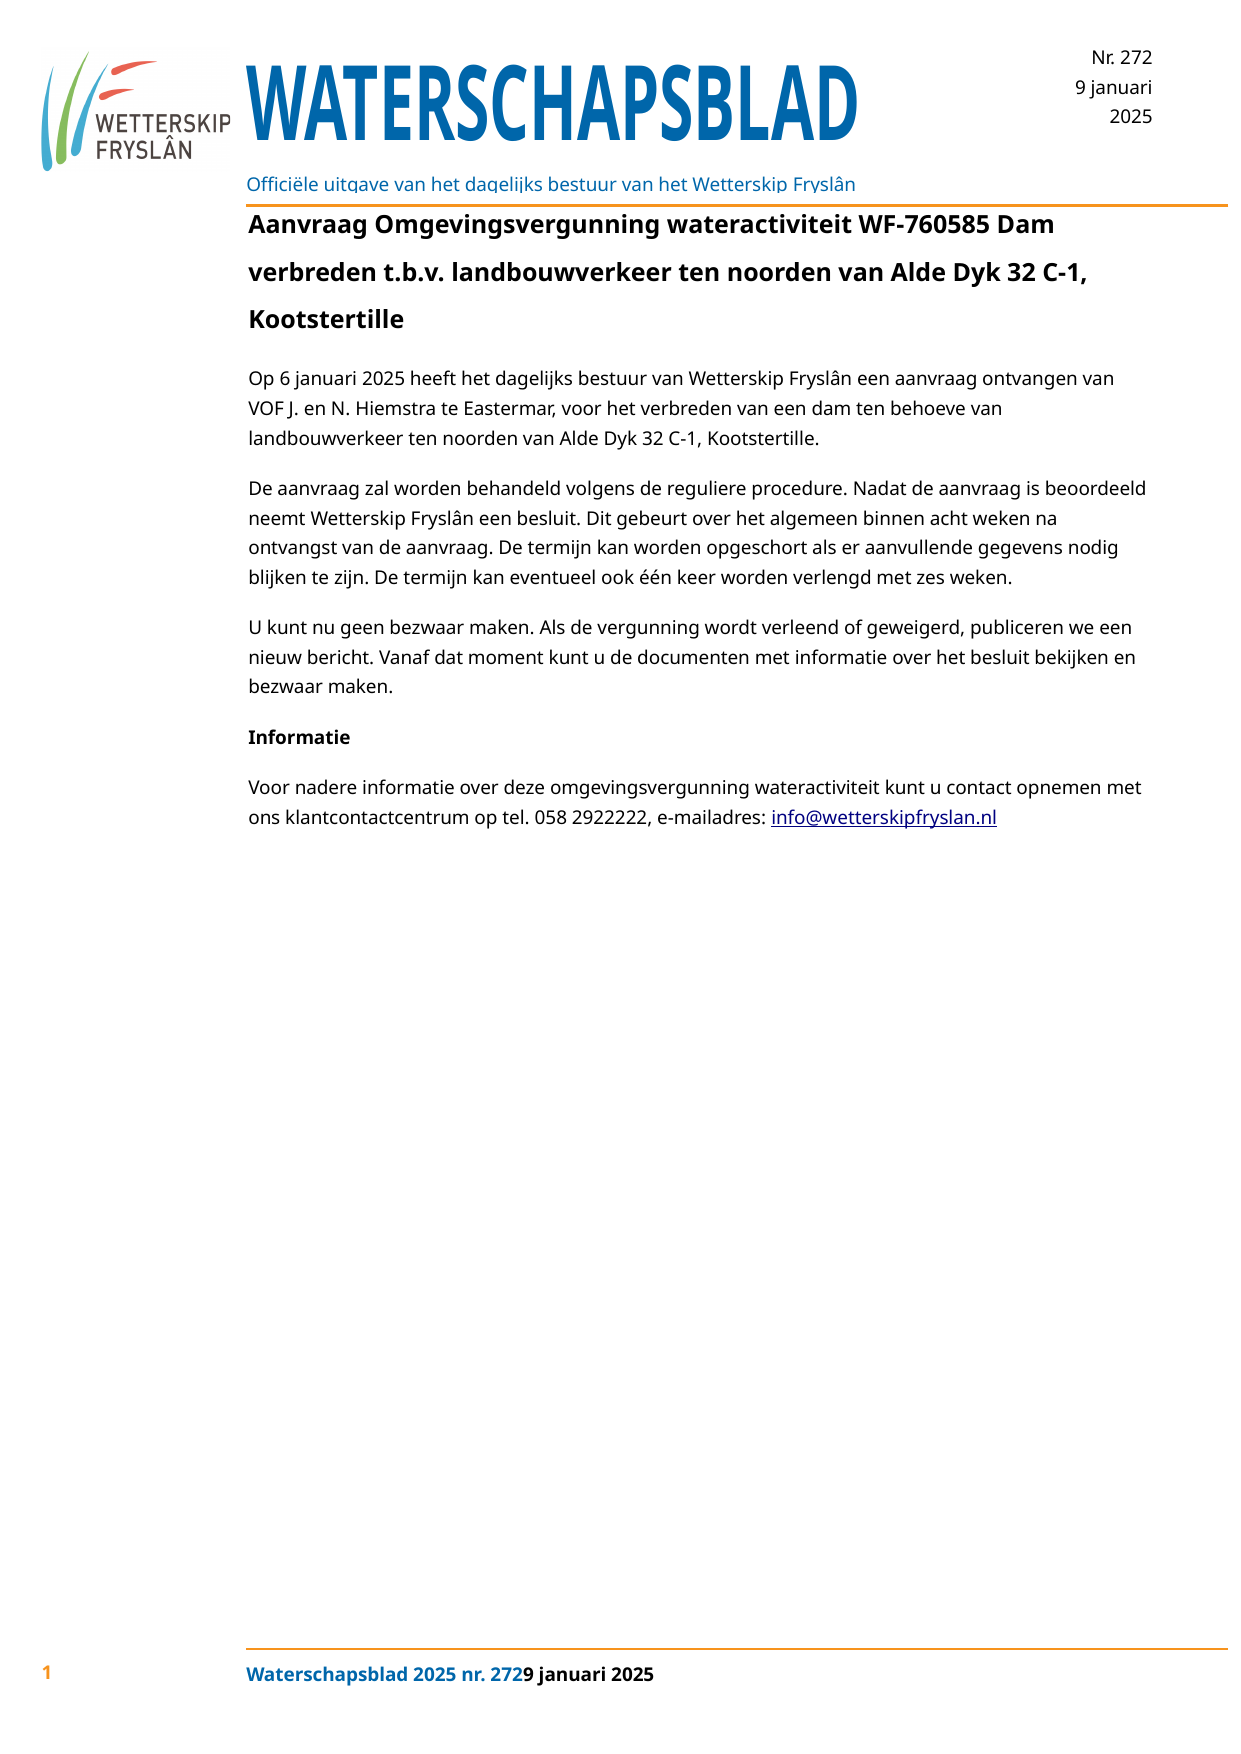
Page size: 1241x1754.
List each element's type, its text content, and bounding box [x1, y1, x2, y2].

text Informatie [248, 724, 1152, 749]
picture [41, 47, 231, 172]
text De aanvraag zal worden behandeld volgens de reguliere procedure. Nadat de aanvraag is beoordeeld neemt Wetterskip Fryslân een besluit. Dit gebeurt over het algemeen binnen acht weken na ontvangst van de aanvraag. De termijn kan worden opgeschort als er aanvullende gegevens nodig blijken te zijn. De termijn kan eventueel ook één keer worden verlengd met zes weken. [248, 475, 1152, 589]
text Op 6 januari 2025 heeft het dagelijks bestuur van Wetterskip Fryslân een aanvraag ontvangen van VOF J. en N. Hiemstra te Eastermar, voor het verbreden van een dam ten behoeve van landbouwverkeer ten noorden van Alde Dyk 32 C-1, Kootstertille. [248, 366, 1152, 450]
text Voor nadere informatie over deze omgevingsvergunning wateractiviteit kunt u contact opnemen met ons klantcontactcentrum op tel. 058 2922222, e-mailadres: info@wetterskipfryslan.nl [248, 774, 1152, 829]
text Aanvraag Omgevingsvergunning wateractiviteit WF-760585 Dam verbreden t.b.v. landbouwverkeer ten noorden van Alde Dyk 32 C-1, Kootstertille [248, 207, 1152, 336]
text U kunt nu geen bezwaar maken. Als de vergunning wordt verleend of geweigerd, publiceren we een nieuw bericht. Vanaf dat moment kunt u de documenten met informatie over het besluit bekijken en bezwaar maken. [248, 614, 1152, 699]
